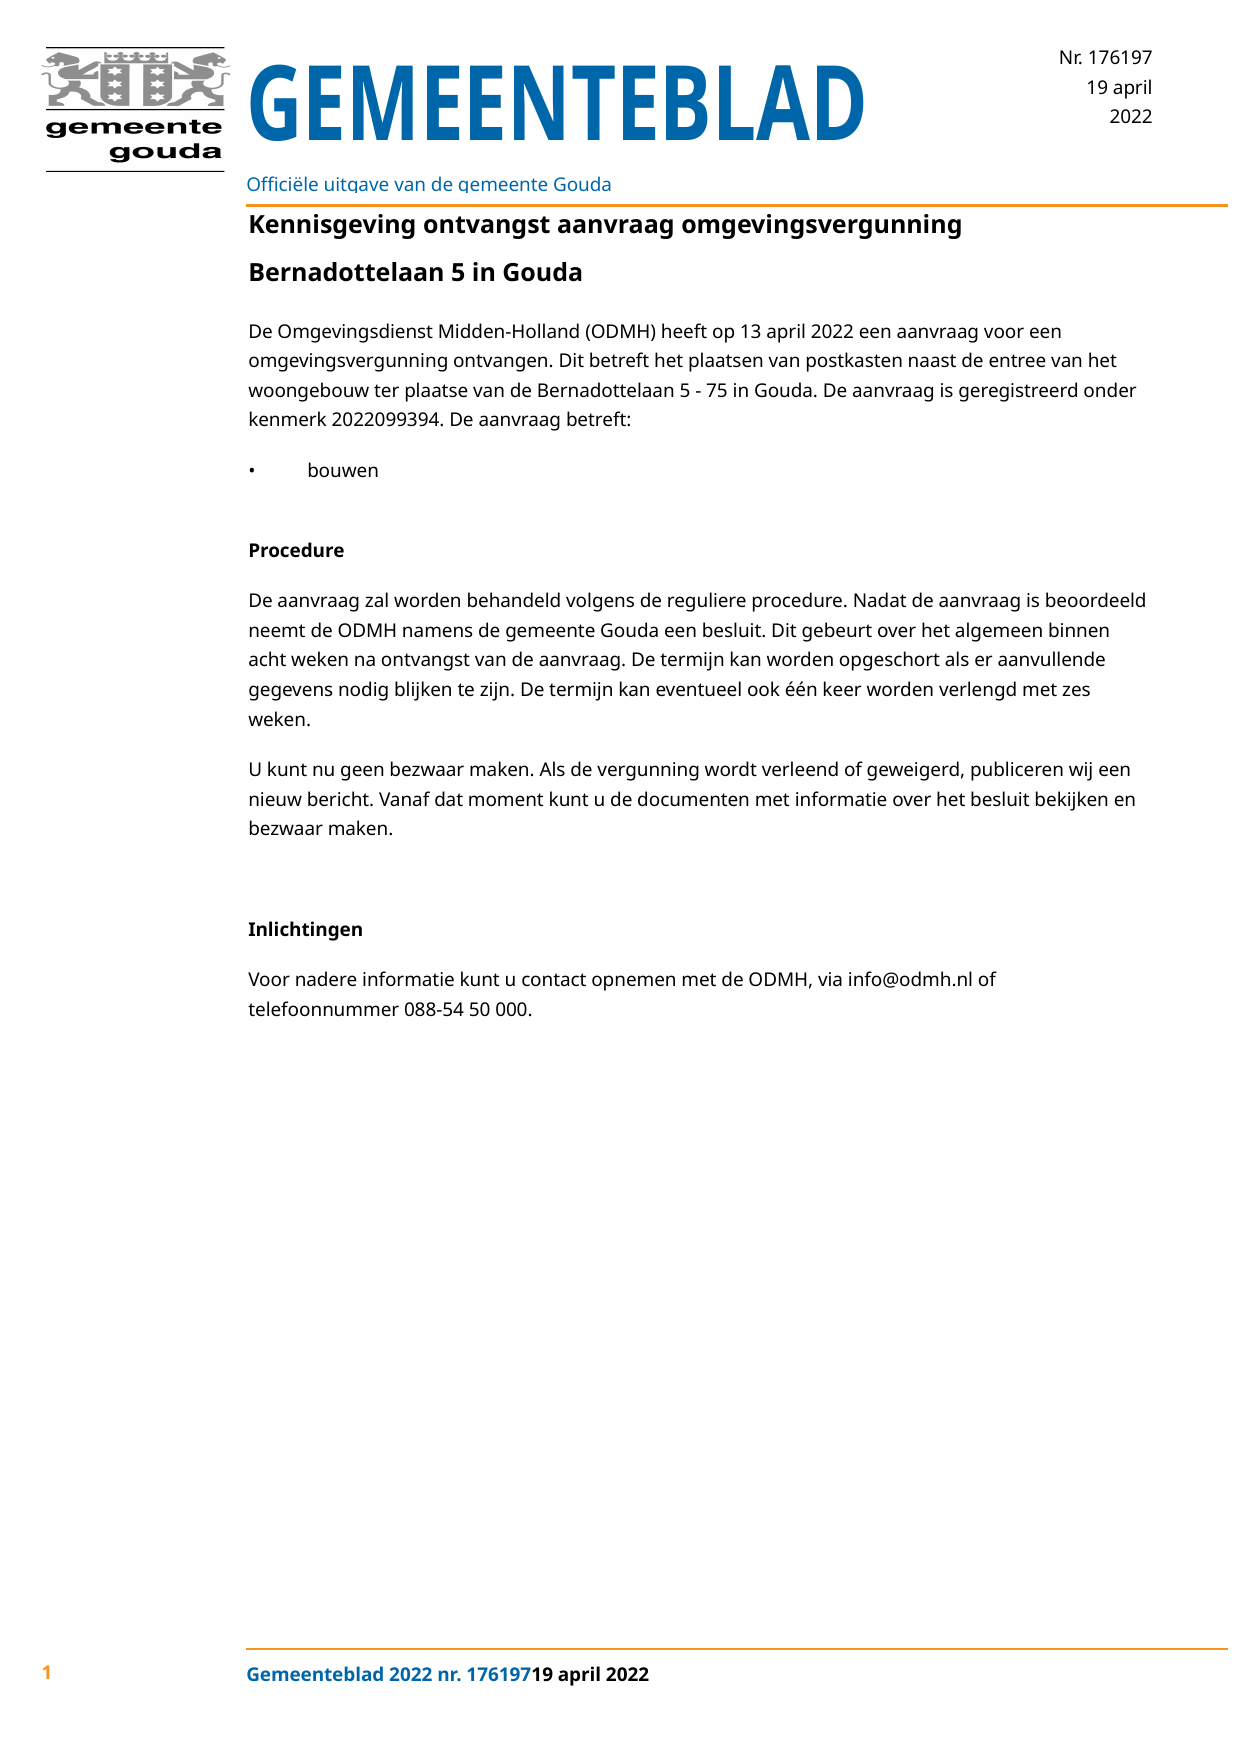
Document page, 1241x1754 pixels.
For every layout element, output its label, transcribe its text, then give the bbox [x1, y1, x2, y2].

text De Omgevingsdienst Midden-Holland (ODMH) heeft op 13 april 2022 een aanvraag voor een omgevingsvergunning ontvangen. Dit betreft het plaatsen van postkasten naast de entree van het woongebouw ter plaatse van de Bernadottelaan 5 - 75 in Gouda. De aanvraag is geregistreerd onder kenmerk 2022099394. De aanvraag betreft: [248, 318, 1152, 432]
text Procedure [248, 537, 1152, 563]
text U kunt nu geen bezwaar maken. Als de vergunning wordt verleend of geweigerd, publiceren wij een nieuw bericht. Vanaf dat moment kunt u de documenten met informatie over het besluit bekijken en bezwaar maken. [248, 756, 1152, 841]
text Kennisgeving ontvangst aanvraag omgevingsvergunning Bernadottelaan 5 in Gouda [248, 207, 1152, 288]
text Voor nadere informatie kunt u contact opnemen met de ODMH, via info@odmh.nl of telefoonnummer 088-54 50 000. [248, 967, 1152, 1022]
text Inlichtingen [248, 916, 1152, 942]
text De aanvraag zal worden behandeld volgens de reguliere procedure. Nadat de aanvraag is beoordeeld neemt de ODMH namens de gemeente Gouda een besluit. Dit gebeurt over het algemeen binnen acht weken na ontvangst van de aanvraag. De termijn kan worden opgeschort als er aanvullende gegevens nodig blijken te zijn. De termijn kan eventueel ook één keer worden verlengd met zes weken. [248, 587, 1152, 732]
picture [41, 47, 231, 172]
list bouwen [248, 457, 1152, 483]
